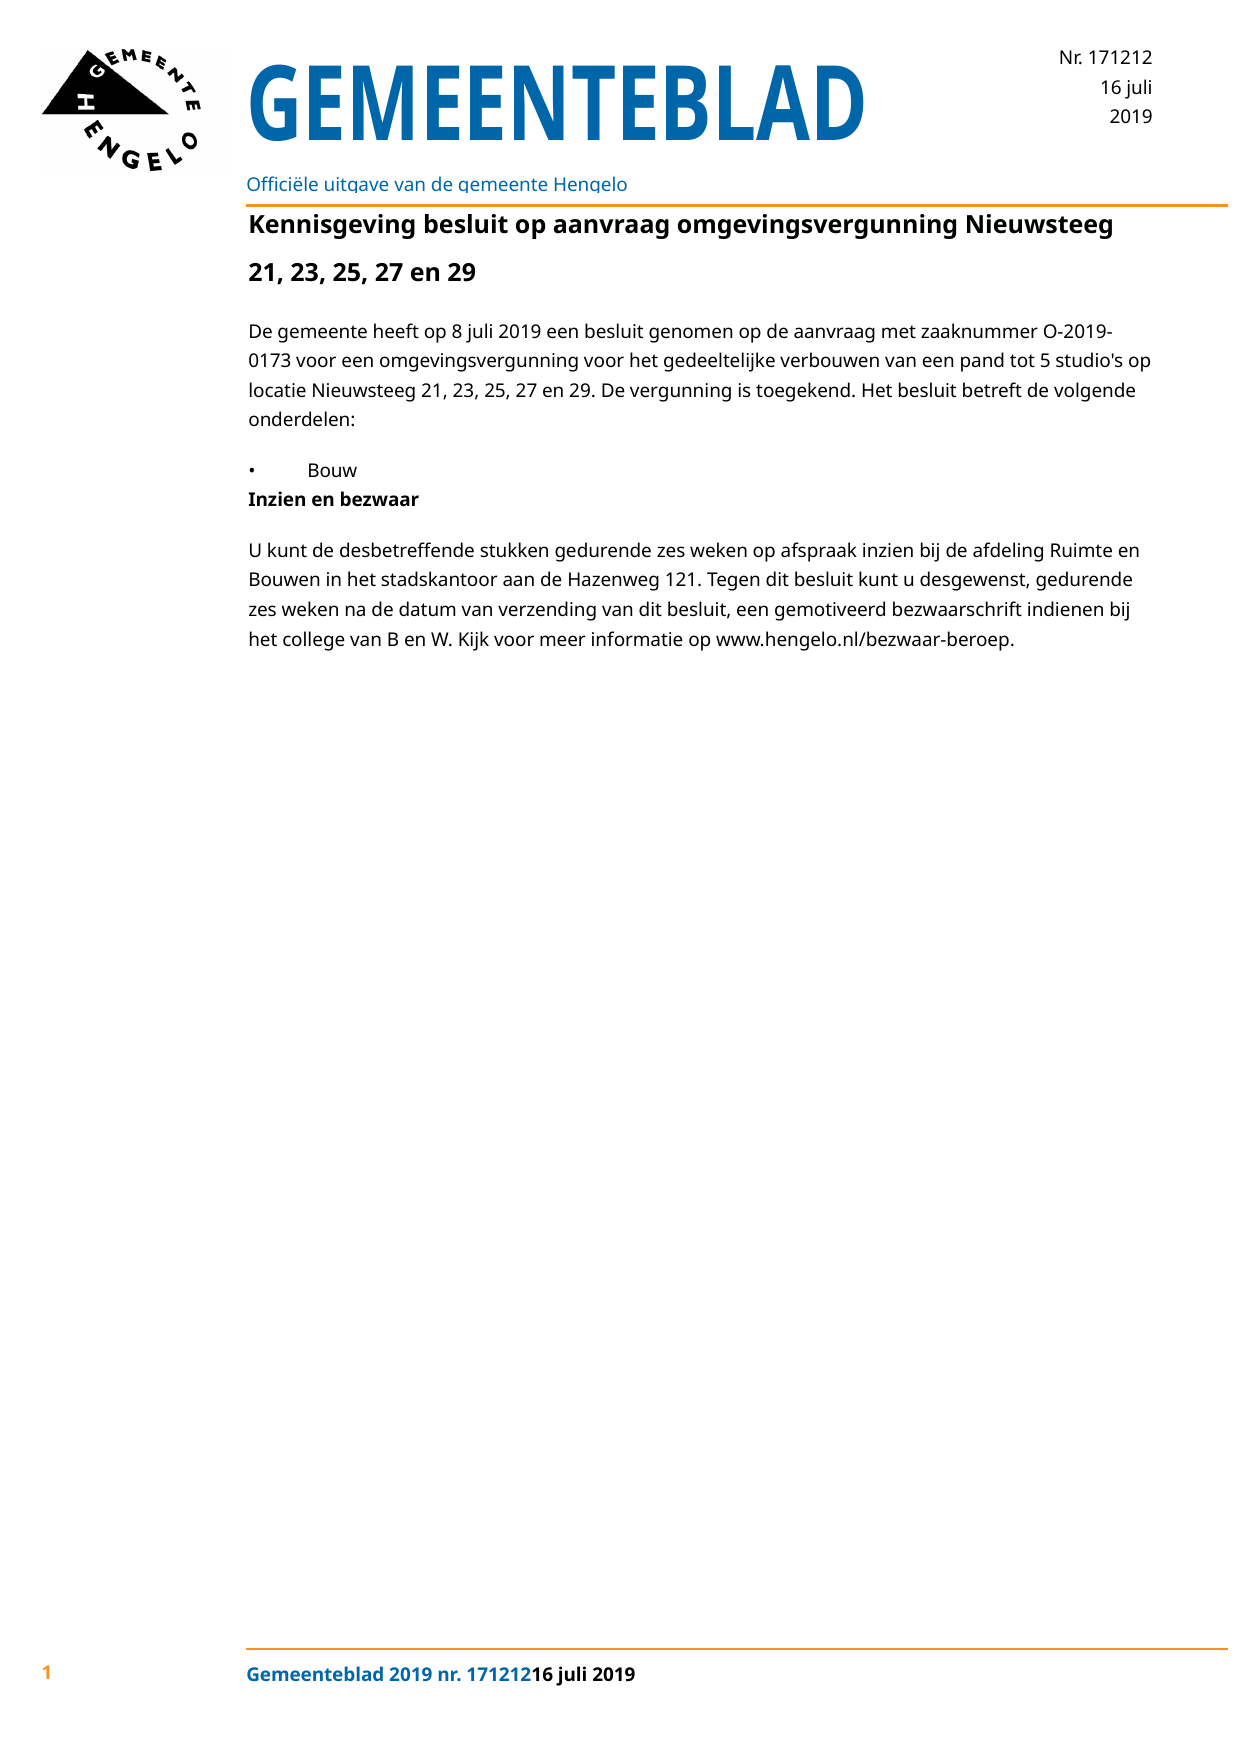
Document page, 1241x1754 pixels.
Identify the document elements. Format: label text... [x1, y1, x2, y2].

list Bouw [248, 457, 1152, 483]
picture [41, 47, 231, 172]
text U kunt de desbetreffende stukken gedurende zes weken op afspraak inzien bij de afdeling Ruimte en Bouwen in het stadskantoor aan de Hazenweg 121. Tegen dit besluit kunt u desgewenst, gedurende zes weken na de datum van verzending van dit besluit, een gemotiveerd bezwaarschrift indienen bij het college van B en W. Kijk voor meer informatie op www.hengelo.nl/bezwaar-beroep. [248, 537, 1152, 652]
text Inzien en bezwaar [248, 487, 1152, 512]
text De gemeente heeft op 8 juli 2019 een besluit genomen op de aanvraag met zaaknummer O-2019-0173 voor een omgevingsvergunning voor het gedeeltelijke verbouwen van een pand tot 5 studio's op locatie Nieuwsteeg 21, 23, 25, 27 en 29. De vergunning is toegekend. Het besluit betreft de volgende onderdelen: [248, 318, 1152, 432]
text Kennisgeving besluit op aanvraag omgevingsvergunning Nieuwsteeg 21, 23, 25, 27 en 29 [248, 207, 1152, 288]
